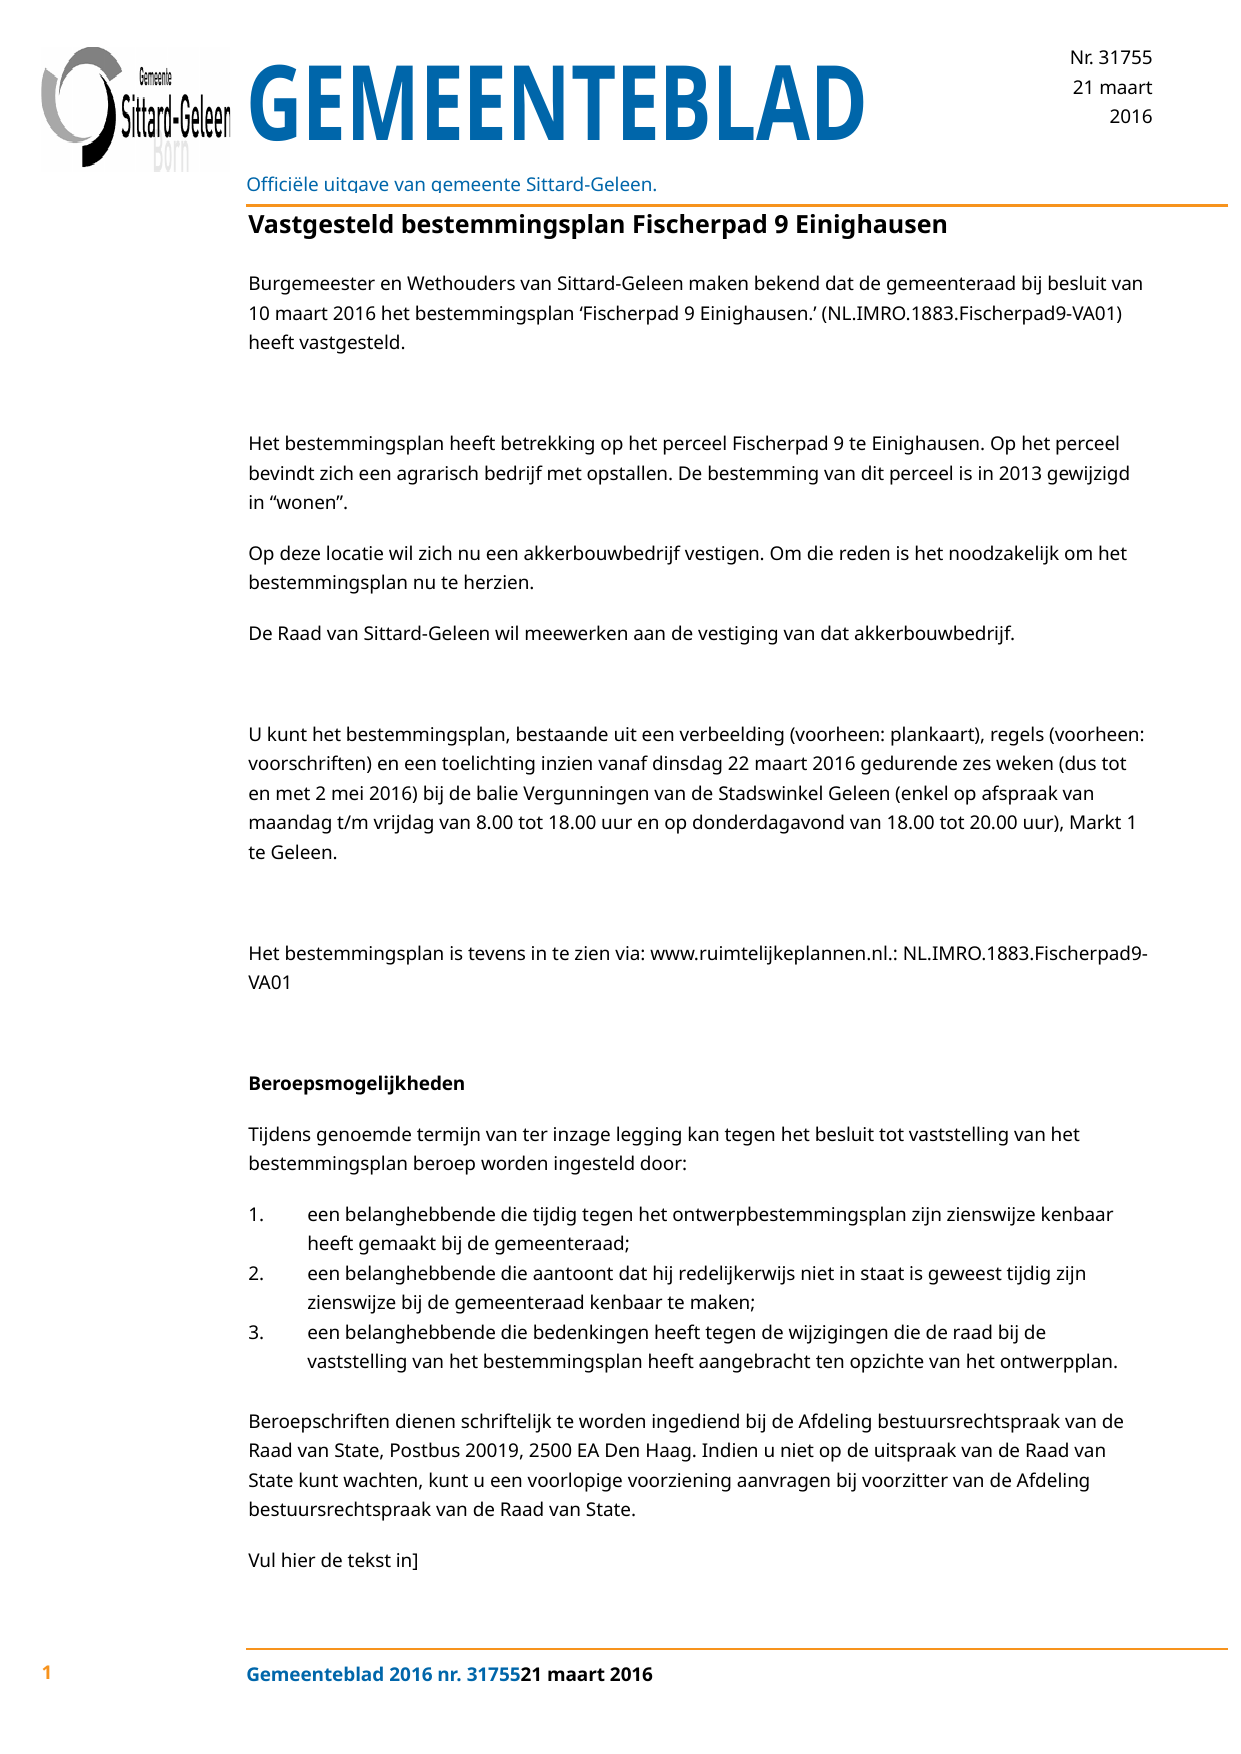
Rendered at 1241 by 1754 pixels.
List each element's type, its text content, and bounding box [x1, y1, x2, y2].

text U kunt het bestemmingsplan, bestaande uit een verbeelding (voorheen: plankaart), regels (voorheen: voorschriften) en een toelichting inzien vanaf dinsdag 22 maart 2016 gedurende zes weken (dus tot en met 2 mei 2016) bij de balie Vergunningen van de Stadswinkel Geleen (enkel op afspraak van maandag t/m vrijdag van 8.00 tot 18.00 uur en op donderdagavond van 18.00 tot 20.00 uur), Markt 1 te Geleen. [248, 721, 1152, 865]
picture [41, 47, 231, 172]
text Vastgesteld bestemmingsplan Fischerpad 9 Einighausen [248, 207, 1152, 241]
text Tijdens genoemde termijn van ter inzage legging kan tegen het besluit tot vaststelling van het bestemmingsplan beroep worden ingesteld door: [248, 1121, 1152, 1176]
text Vul hier de tekst in] [248, 1547, 1152, 1573]
text Beroepsmogelijkheden [248, 1070, 1152, 1096]
text Op deze locatie wil zich nu een akkerbouwbedrijf vestigen. Om die reden is het noodzakelijk om het bestemmingsplan nu te herzien. [248, 540, 1152, 595]
text Burgemeester en Wethouders van Sittard-Geleen maken bekend dat de gemeenteraad bij besluit van 10 maart 2016 het bestemmingsplan ‘Fischerpad 9 Einighausen.’ (NL.IMRO.1883.Fischerpad9-VA01) heeft vastgesteld. [248, 270, 1152, 355]
list een belanghebbende die aantoont dat hij redelijkerwijs niet in staat is geweest tijdig zijn zienswijze bij de gemeenteraad kenbaar te maken; [248, 1260, 1152, 1315]
text Het bestemmingsplan heeft betrekking op het perceel Fischerpad 9 te Einighausen. Op het perceel bevindt zich een agrarisch bedrijf met opstallen. De bestemming van dit perceel is in 2013 gewijzigd in “wonen”. [248, 430, 1152, 515]
text De Raad van Sittard-Geleen wil meewerken aan de vestiging van dat akkerbouwbedrijf. [248, 620, 1152, 646]
list een belanghebbende die bedenkingen heeft tegen de wijzigingen die de raad bij de vaststelling van het bestemmingsplan heeft aangebracht ten opzichte van het ontwerpplan. [248, 1319, 1152, 1374]
text Het bestemmingsplan is tevens in te zien via: www.ruimtelijkeplannen.nl.: NL.IMRO.1883.Fischerpad9-VA01 [248, 940, 1152, 995]
text Beroepschriften dienen schriftelijk te worden ingediend bij de Afdeling bestuursrechtspraak van de Raad van State, Postbus 20019, 2500 EA Den Haag. Indien u niet op de uitspraak van de Raad van State kunt wachten, kunt u een voorlopige voorziening aanvragen bij voorzitter van de Afdeling bestuursrechtspraak van de Raad van State. [248, 1408, 1152, 1522]
list een belanghebbende die tijdig tegen het ontwerpbestemmingsplan zijn zienswijze kenbaar heeft gemaakt bij de gemeenteraad; [248, 1201, 1152, 1256]
